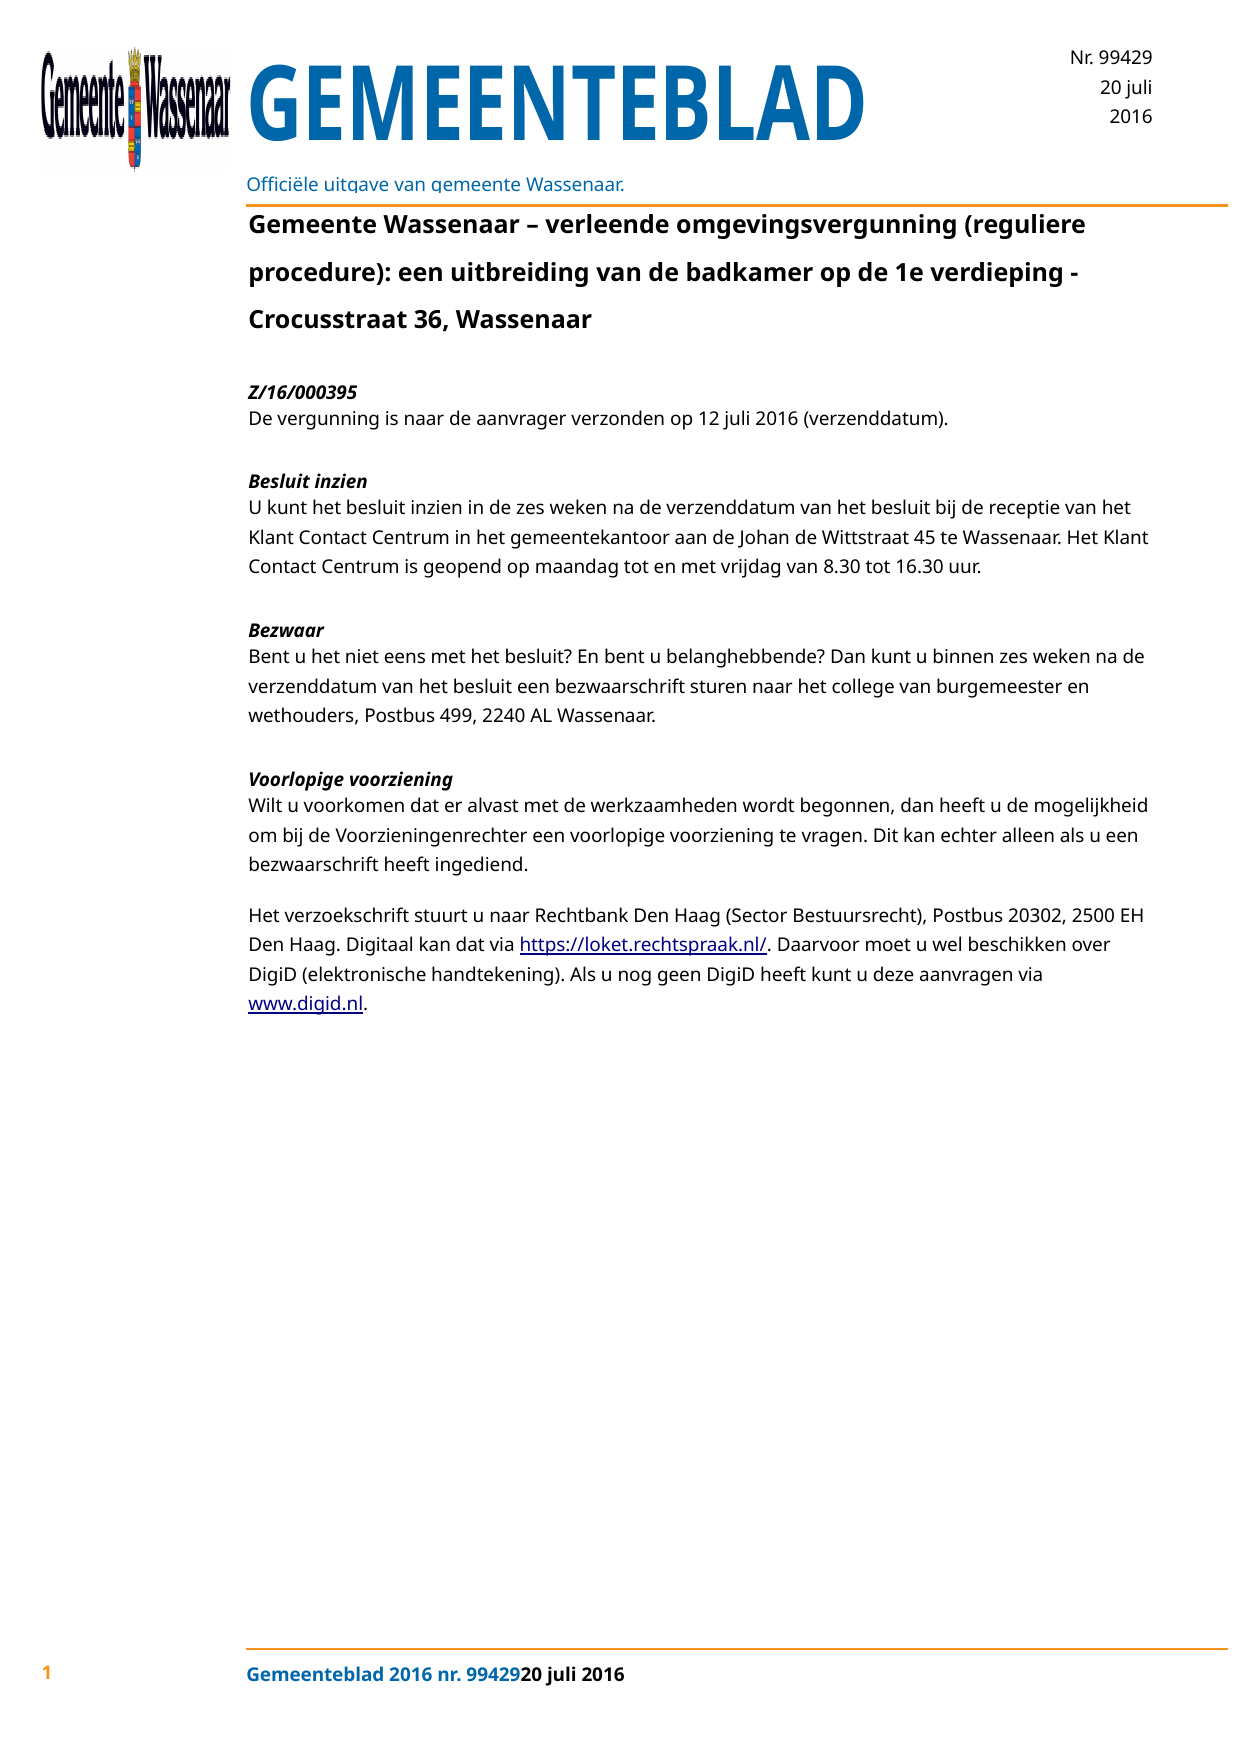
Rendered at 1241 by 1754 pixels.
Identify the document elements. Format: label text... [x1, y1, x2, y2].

text Bezwaar [248, 618, 1152, 643]
text Bent u het niet eens met het besluit? En bent u belanghebbende? Dan kunt u binnen zes weken na de verzenddatum van het besluit een bezwaarschrift sturen naar het college van burgemeester en wethouders, Postbus 499, 2240 AL Wassenaar. [248, 643, 1152, 728]
text Wilt u voorkomen dat er alvast met de werkzaamheden wordt begonnen, dan heeft u de mogelijkheid om bij de Voorzieningenrechter een voorlopige voorziening te vragen. Dit kan echter alleen als u een bezwaarschrift heeft ingediend. [248, 792, 1152, 877]
text Het verzoekschrift stuurt u naar Rechtbank Den Haag (Sector Bestuursrecht), Postbus 20302, 2500 EH Den Haag. Digitaal kan dat via https://loket.rechtspraak.nl/. Daarvoor moet u wel beschikken over DigiD (elektronische handtekening). Als u nog geen DigiD heeft kunt u deze aanvragen via www.digid.nl. [248, 902, 1152, 1016]
picture [41, 47, 231, 172]
text De vergunning is naar de aanvrager verzonden op 12 juli 2016 (verzenddatum). [248, 405, 1152, 431]
text Besluit inzien [248, 469, 1152, 494]
text U kunt het besluit inzien in de zes weken na de verzenddatum van het besluit bij de receptie van het Klant Contact Centrum in het gemeentekantoor aan de Johan de Wittstraat 45 te Wassenaar. Het Klant Contact Centrum is geopend op maandag tot en met vrijdag van 8.30 tot 16.30 uur. [248, 494, 1152, 579]
text Voorlopige voorziening [248, 766, 1152, 792]
text Gemeente Wassenaar – verleende omgevingsvergunning (reguliere procedure): een uitbreiding van de badkamer op de 1e verdieping - Crocusstraat 36, Wassenaar [248, 207, 1152, 336]
text Z/16/000395 [248, 379, 1152, 405]
